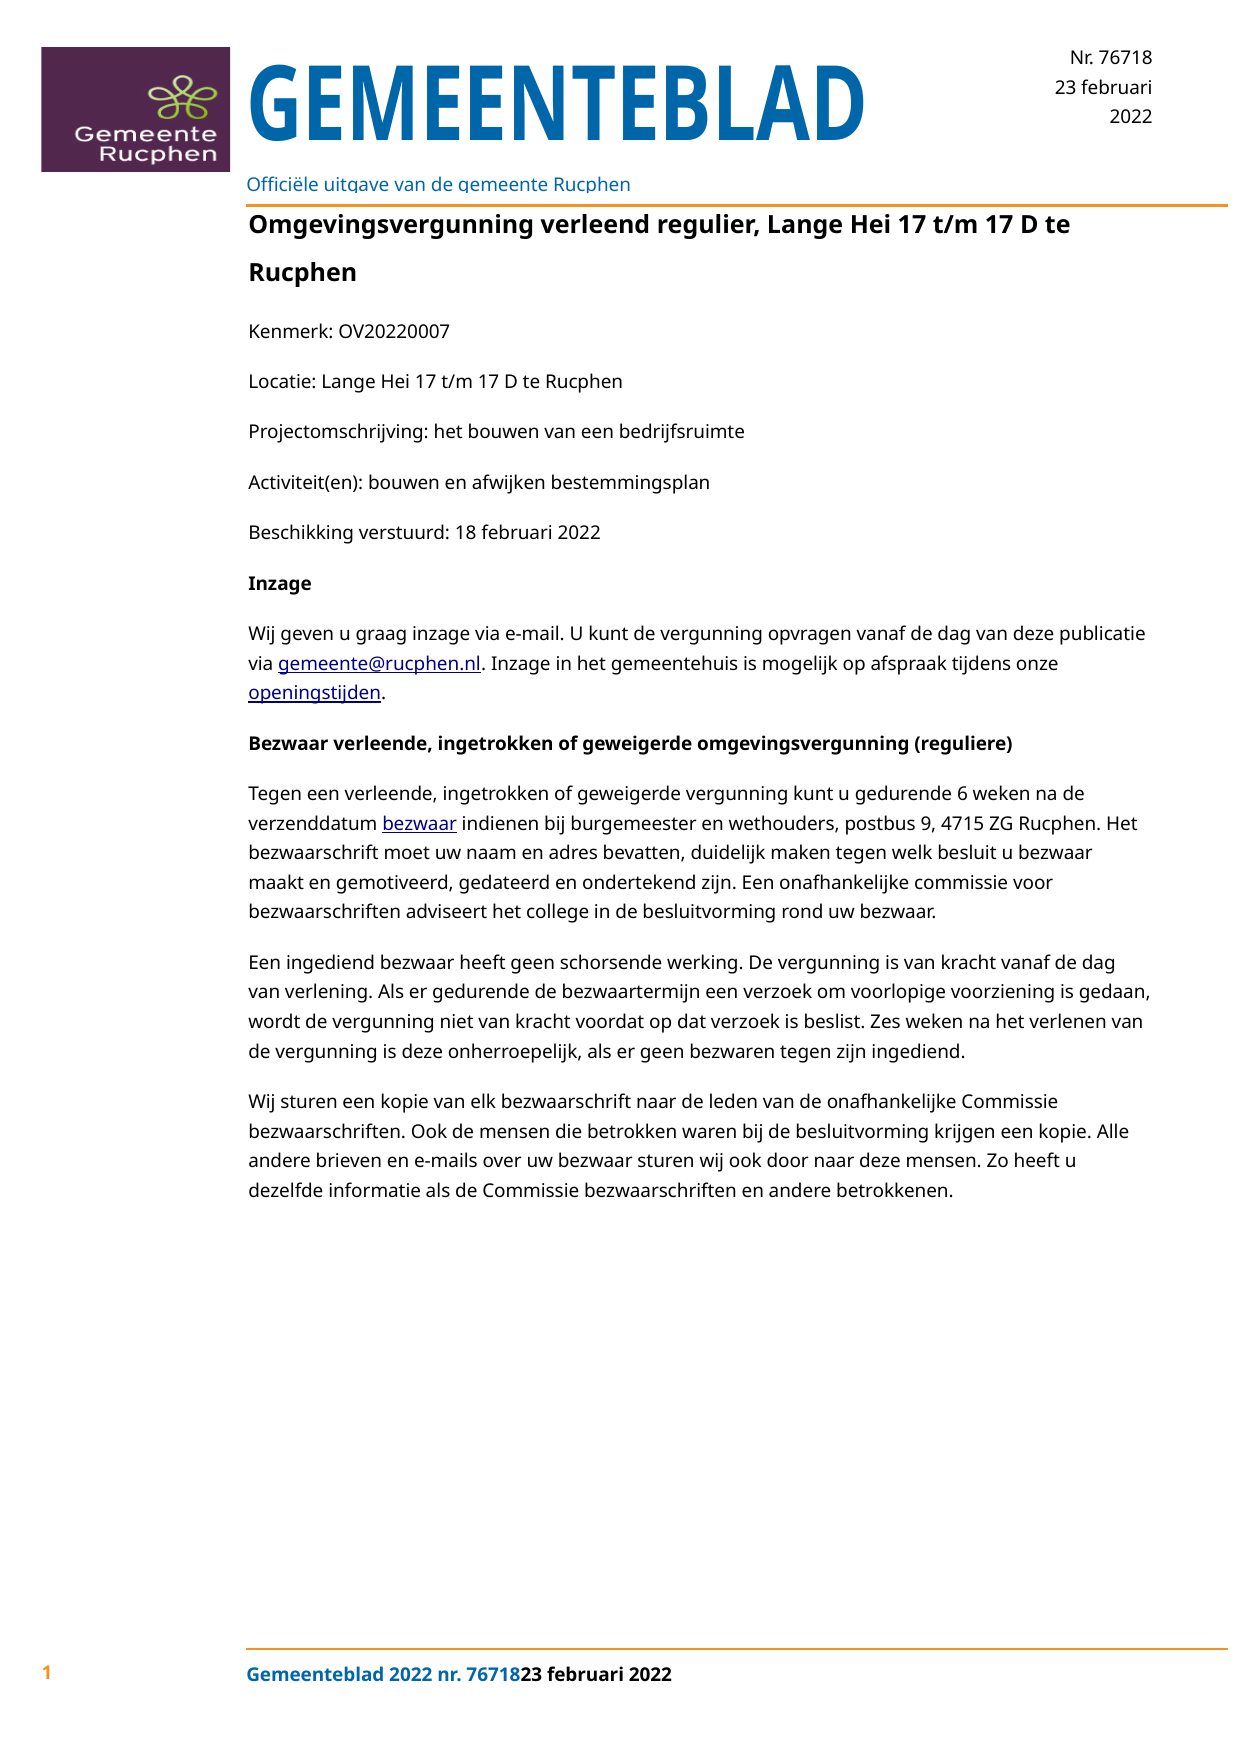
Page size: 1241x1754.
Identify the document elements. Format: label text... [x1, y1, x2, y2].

text Activiteit(en): bouwen en afwijken bestemmingsplan [248, 469, 1152, 495]
text Locatie: Lange Hei 17 t/m 17 D te Rucphen [248, 368, 1152, 394]
text Een ingediend bezwaar heeft geen schorsende werking. De vergunning is van kracht vanaf de dag van verlening. Als er gedurende de bezwaartermijn een verzoek om voorlopige voorziening is gedaan, wordt de vergunning niet van kracht voordat op dat verzoek is beslist. Zes weken na het verlenen van de vergunning is deze onherroepelijk, als er geen bezwaren tegen zijn ingediend. [248, 949, 1152, 1064]
text Omgevingsvergunning verleend regulier, Lange Hei 17 t/m 17 D te Rucphen [248, 207, 1152, 288]
text Wij sturen een kopie van elk bezwaarschrift naar de leden van de onafhankelijke Commissie bezwaarschriften. Ook de mensen die betrokken waren bij de besluitvorming krijgen een kopie. Alle andere brieven en e-mails over uw bezwaar sturen wij ook door naar deze mensen. Zo heeft u dezelfde informatie als de Commissie bezwaarschriften en andere betrokkenen. [248, 1088, 1152, 1203]
text Wij geven u graag inzage via e-mail. U kunt de vergunning opvragen vanaf de dag van deze publicatie via gemeente@rucphen.nl. Inzage in het gemeentehuis is mogelijk op afspraak tijdens onze openingstijden. [248, 620, 1152, 705]
text Inzage [248, 570, 1152, 596]
text Projectomschrijving: het bouwen van een bedrijfsruimte [248, 419, 1152, 444]
picture [41, 47, 231, 172]
text Tegen een verleende, ingetrokken of geweigerde vergunning kunt u gedurende 6 weken na de verzenddatum bezwaar indienen bij burgemeester en wethouders, postbus 9, 4715 ZG Rucphen. Het bezwaarschrift moet uw naam en adres bevatten, duidelijk maken tegen welk besluit u bezwaar maakt en gemotiveerd, gedateerd en ondertekend zijn. Een onafhankelijke commissie voor bezwaarschriften adviseert het college in de besluitvorming rond uw bezwaar. [248, 780, 1152, 924]
text Beschikking verstuurd: 18 februari 2022 [248, 519, 1152, 545]
text Kenmerk: OV20220007 [248, 318, 1152, 344]
text Bezwaar verleende, ingetrokken of geweigerde omgevingsvergunning (reguliere) [248, 730, 1152, 756]
